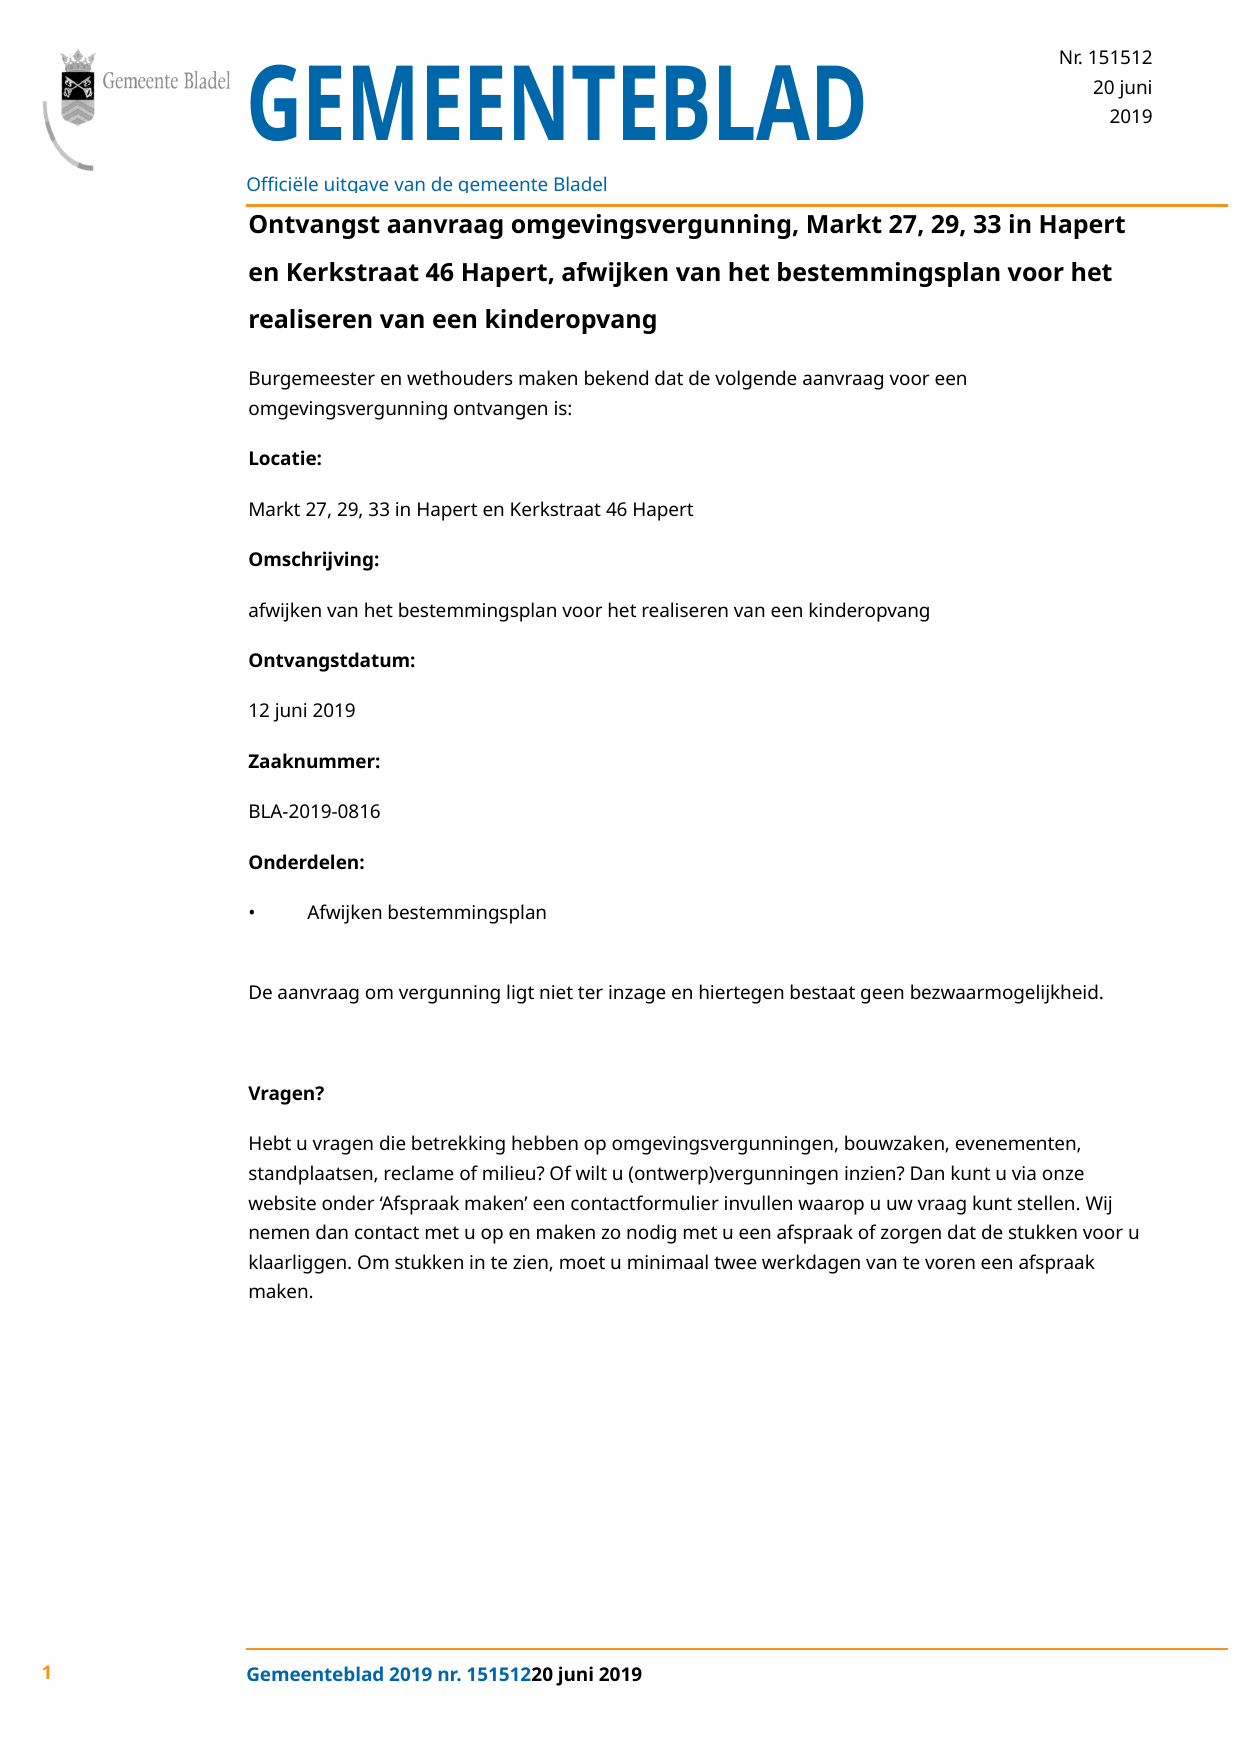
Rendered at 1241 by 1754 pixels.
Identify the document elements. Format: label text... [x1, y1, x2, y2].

text 12 juni 2019 [248, 698, 1152, 723]
text Locatie: [248, 446, 1152, 471]
text afwijken van het bestemmingsplan voor het realiseren van een kinderopvang [248, 597, 1152, 622]
text Vragen? [248, 1080, 1152, 1106]
text Ontvangstdatum: [248, 647, 1152, 673]
text Burgemeester en wethouders maken bekend dat de volgende aanvraag voor een omgevingsvergunning ontvangen is: [248, 366, 1152, 421]
text Omschrijving: [248, 546, 1152, 572]
text De aanvraag om vergunning ligt niet ter inzage en hiertegen bestaat geen bezwaarmogelijkheid. [248, 979, 1152, 1005]
list Afwijken bestemmingsplan [248, 899, 1152, 925]
text Hebt u vragen die betrekking hebben op omgevingsvergunningen, bouwzaken, evenementen, standplaatsen, reclame of milieu? Of wilt u (ontwerp)vergunningen inzien? Dan kunt u via onze website onder ‘Afspraak maken’ een contactformulier invullen waarop u uw vraag kunt stellen. Wij nemen dan contact met u op en maken zo nodig met u een afspraak of zorgen dat de stukken voor u klaarliggen. Om stukken in te zien, moet u minimaal twee werkdagen van te voren een afspraak maken. [248, 1131, 1152, 1304]
picture [41, 47, 231, 172]
text Markt 27, 29, 33 in Hapert en Kerkstraat 46 Hapert [248, 496, 1152, 522]
text Ontvangst aanvraag omgevingsvergunning, Markt 27, 29, 33 in Hapert en Kerkstraat 46 Hapert, afwijken van het bestemmingsplan voor het realiseren van een kinderopvang [248, 207, 1152, 336]
text BLA-2019-0816 [248, 798, 1152, 824]
text Zaaknummer: [248, 748, 1152, 774]
text Onderdelen: [248, 849, 1152, 874]
